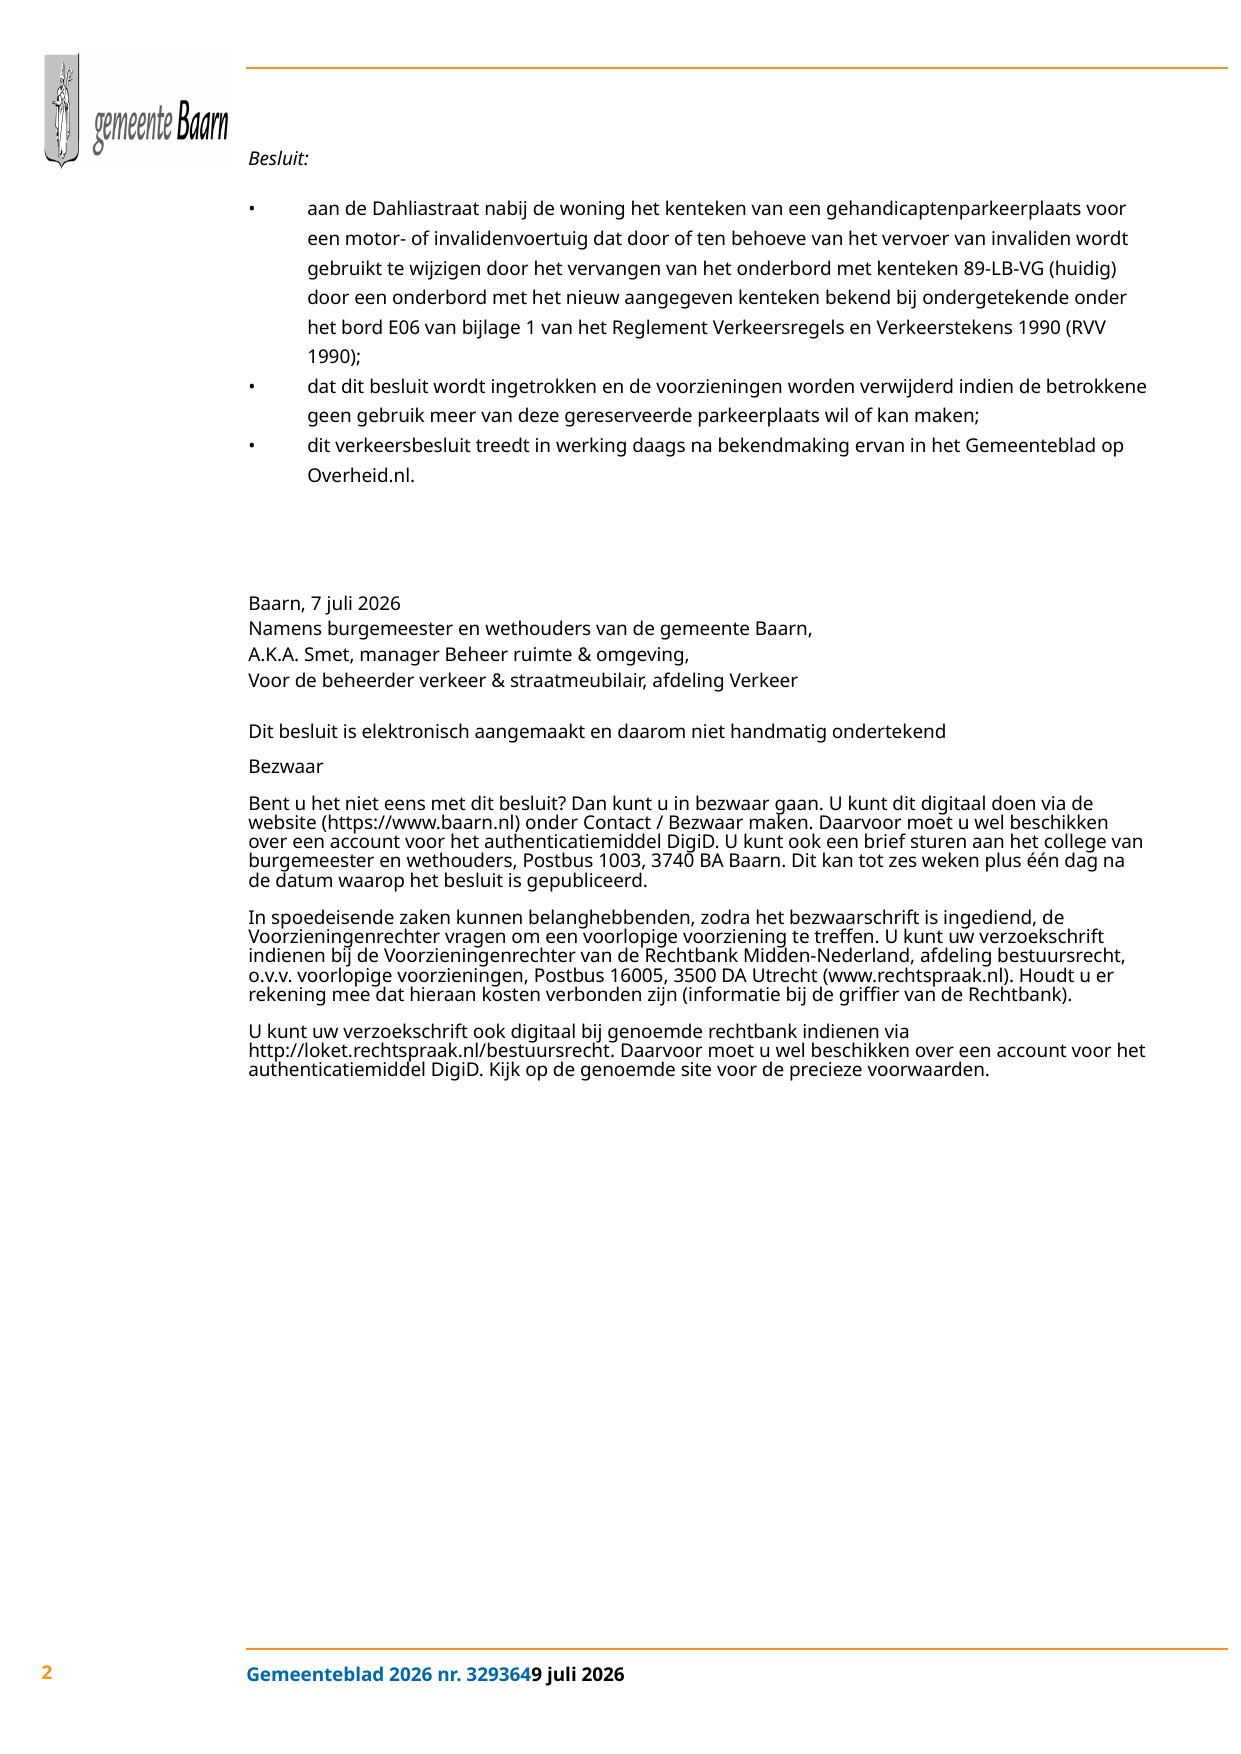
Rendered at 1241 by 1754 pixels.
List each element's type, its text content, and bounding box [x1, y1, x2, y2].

text Bent u het niet eens met dit besluit? Dan kunt u in bezwaar gaan. U kunt dit digitaal doen via de website (https://www.baarn.nl) onder Contact / Bezwaar maken. Daarvoor moet u wel beschikken over een account voor het authenticatiemiddel DigiD. U kunt ook een brief sturen aan het college van burgemeester en wethouders, Postbus 1003, 3740 BA Baarn. Dit kan tot zes weken plus één dag na de datum waarop het besluit is gepubliceerd. [248, 795, 1152, 891]
text Bezwaar [248, 758, 1152, 777]
text A.K.A. Smet, manager Beheer ruimte & omgeving, [248, 641, 1152, 667]
picture [41, 47, 231, 172]
text U kunt uw verzoekschrift ook digitaal bij genoemde rechtbank indienen via http://loket.rechtspraak.nl/bestuursrecht. Daarvoor moet u wel beschikken over een account voor het authenticatiemiddel DigiD. Kijk op de genoemde site voor de precieze voorwaarden. [248, 1023, 1152, 1081]
text Voor de beheerder verkeer & straatmeubilair, afdeling Verkeer [248, 667, 1152, 693]
text Dit besluit is elektronisch aangemaakt en daarom niet handmatig ondertekend [248, 718, 1152, 744]
text Baarn, 7 juli 2026 [248, 590, 1152, 615]
text In spoedeisende zaken kunnen belanghebbenden, zodra het bezwaarschrift is ingediend, de Voorzieningenrechter vragen om een voorlopige voorziening te treffen. U kunt uw verzoekschrift indienen bij de Voorzieningenrechter van de Rechtbank Midden-Nederland, afdeling bestuursrecht, o.v.v. voorlopige voorzieningen, Postbus 16005, 3500 DA Utrecht (www.rechtspraak.nl). Houdt u er rekening mee dat hieraan kosten verbonden zijn (informatie bij de griffier van de Rechtbank). [248, 909, 1152, 1005]
list dat dit besluit wordt ingetrokken en de voorzieningen worden verwijderd indien de betrokkene geen gebruik meer van deze gereserveerde parkeerplaats wil of kan maken; [248, 373, 1152, 428]
list dit verkeersbesluit treedt in werking daags na bekendmaking ervan in het Gemeenteblad op Overheid.nl. [248, 432, 1152, 488]
list aan de Dahliastraat nabij de woning het kenteken van een gehandicaptenparkeerplaats voor een motor- of invalidenvoertuig dat door of ten behoeve van het vervoer van invaliden wordt gebruikt te wijzigen door het vervangen van het onderbord met kenteken 89-LB-VG (huidig) door een onderbord met het nieuw aangegeven kenteken bekend bij ondergetekende onder het bord E06 van bijlage 1 van het Reglement Verkeersregels en Verkeerstekens 1990 (RVV 1990); [248, 196, 1152, 369]
text Namens burgemeester en wethouders van de gemeente Baarn, [248, 615, 1152, 641]
text Besluit: [248, 145, 1152, 171]
